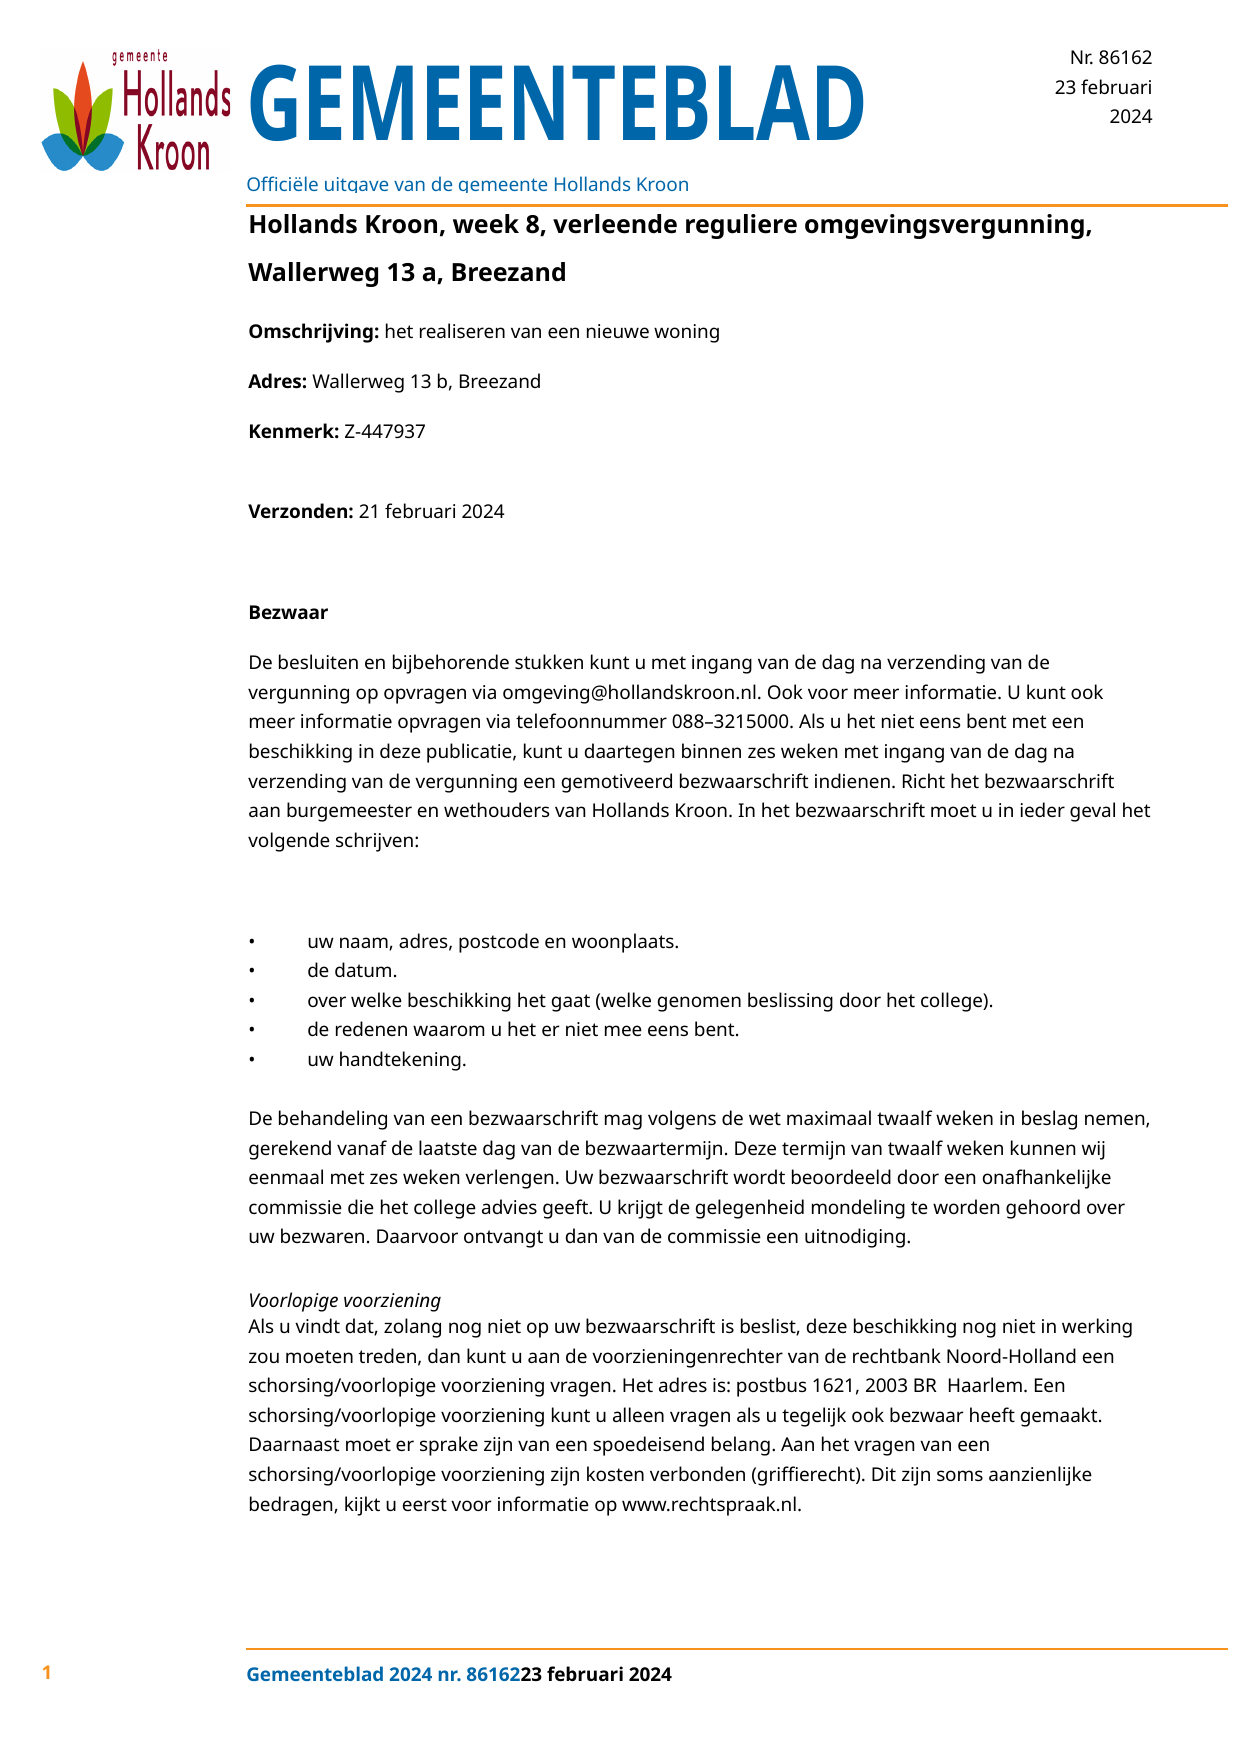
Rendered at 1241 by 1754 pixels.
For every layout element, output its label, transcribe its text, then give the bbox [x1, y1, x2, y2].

table_header [248, 469, 700, 495]
list de redenen waarom u het er niet mee eens bent. [248, 1017, 1152, 1042]
text Kenmerk: Z-447937 [248, 419, 1152, 444]
text Bezwaar [248, 599, 1152, 625]
list uw handtekening. [248, 1046, 1152, 1072]
table_header [700, 469, 1152, 495]
picture [41, 47, 231, 172]
list de datum. [248, 957, 1152, 983]
list uw naam, adres, postcode en woonplaats. [248, 928, 1152, 953]
text Verzonden: 21 februari 2024 [248, 498, 1152, 524]
text Adres: Wallerweg 13 b, Breezand [248, 368, 1152, 394]
text Als u vindt dat, zolang nog niet op uw bezwaarschrift is beslist, deze beschikking nog niet in werking zou moeten treden, dan kunt u aan de voorzieningenrechter van de rechtbank Noord-Holland een schorsing/voorlopige voorziening vragen. Het adres is: postbus 1621, 2003 BR Haarlem. Een schorsing/voorlopige voorziening kunt u alleen vragen als u tegelijk ook bezwaar heeft gemaakt. Daarnaast moet er sprake zijn van een spoedeisend belang. Aan het vragen van een schorsing/voorlopige voorziening zijn kosten verbonden (griffierecht). Dit zijn soms aanzienlijke bedragen, kijkt u eerst voor informatie op www.rechtspraak.nl. [248, 1313, 1152, 1517]
text Hollands Kroon, week 8, verleende reguliere omgevingsvergunning, Wallerweg 13 a, Breezand [248, 207, 1152, 288]
text Voorlopige voorziening [248, 1288, 1152, 1313]
text De besluiten en bijbehorende stukken kunt u met ingang van de dag na verzending van de vergunning op opvragen via omgeving@hollandskroon.nl. Ook voor meer informatie. U kunt ook meer informatie opvragen via telefoonnummer 088–3215000. Als u het niet eens bent met een beschikking in deze publicatie, kunt u daartegen binnen zes weken met ingang van de dag na verzending van de vergunning een gemotiveerd bezwaarschrift indienen. Richt het bezwaarschrift aan burgemeester en wethouders van Hollands Kroon. In het bezwaarschrift moet u in ieder geval het volgende schrijven: [248, 649, 1152, 853]
text Omschrijving: het realiseren van een nieuwe woning [248, 318, 1152, 344]
text De behandeling van een bezwaarschrift mag volgens de wet maximaal twaalf weken in beslag nemen, gerekend vanaf de laatste dag van de bezwaartermijn. Deze termijn van twaalf weken kunnen wij eenmaal met zes weken verlengen. Uw bezwaarschrift wordt beoordeeld door een onafhankelijke commissie die het college advies geeft. U krijgt de gelegenheid mondeling te worden gehoord over uw bezwaren. Daarvoor ontvangt u dan van de commissie een uitnodiging. [248, 1105, 1152, 1249]
list over welke beschikking het gaat (welke genomen beslissing door het college). [248, 987, 1152, 1013]
